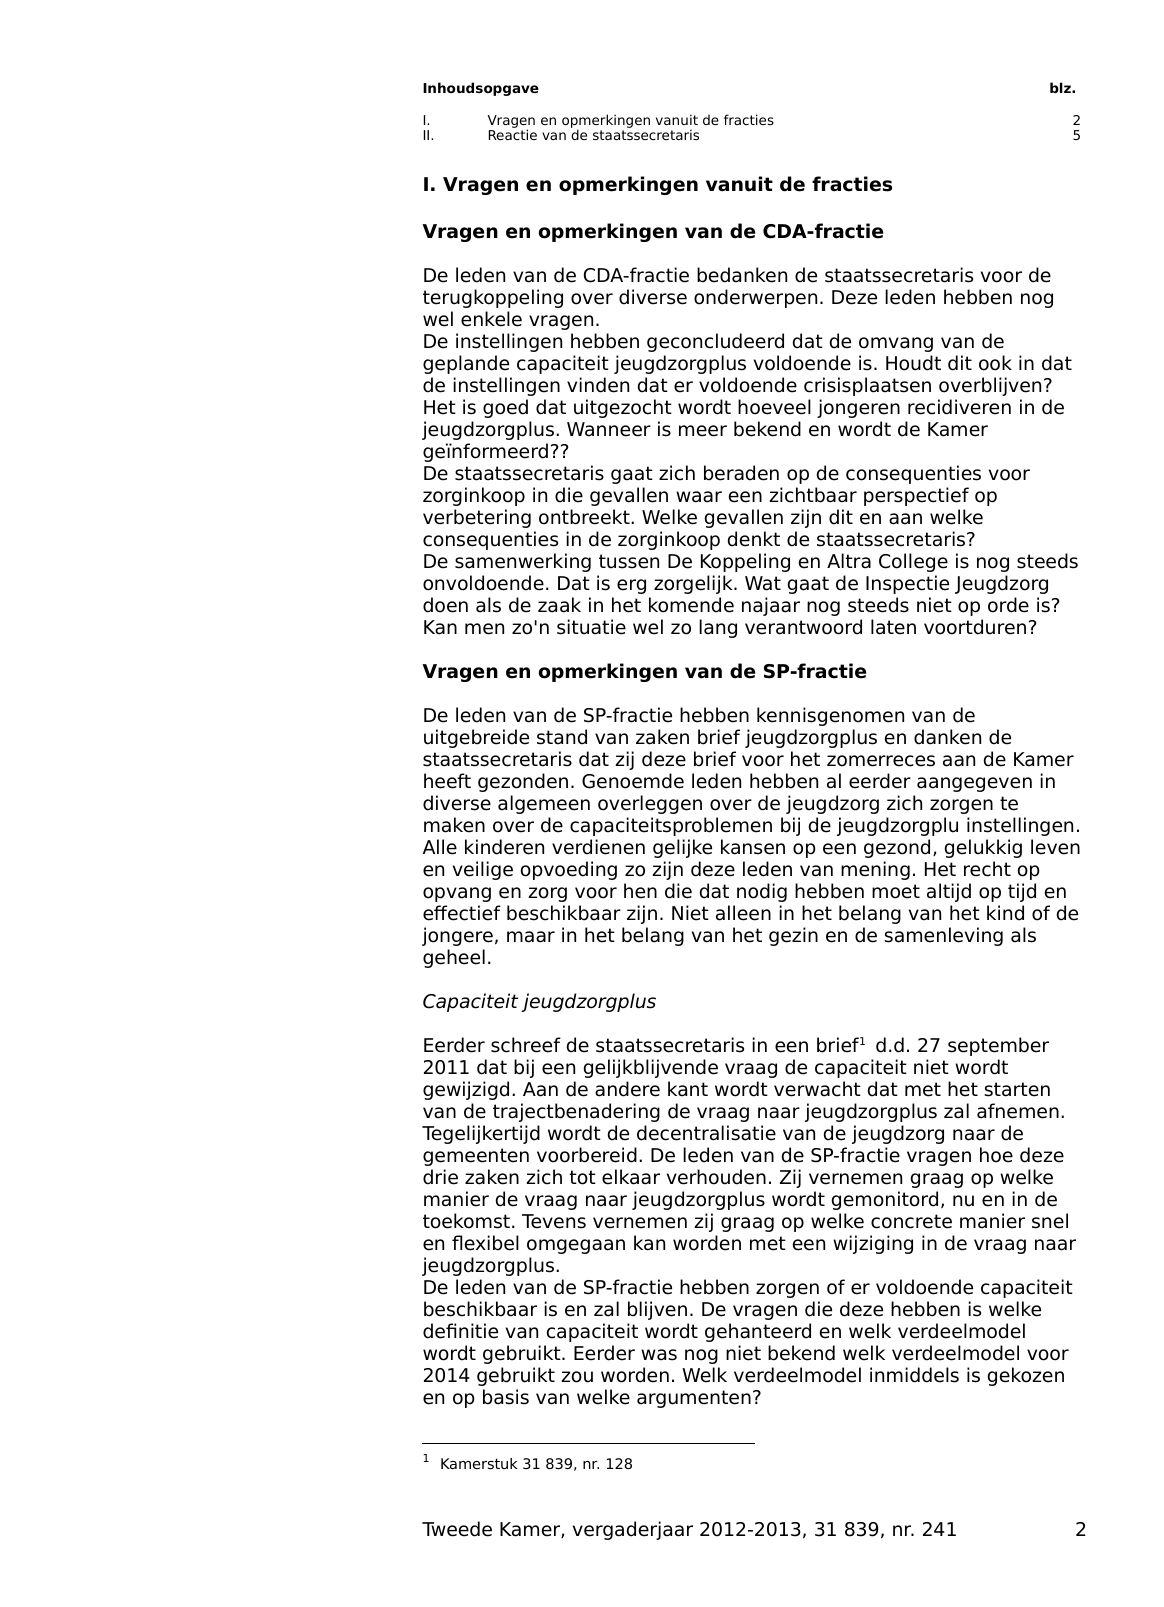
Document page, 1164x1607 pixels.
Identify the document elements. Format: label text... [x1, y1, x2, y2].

table_header Inhoudsopgave [422, 81, 1028, 97]
text Eerder schreef de staatssecretaris in een brief d.d. 27 september 2011 dat bij een gelijkblijvende vraag de capaciteit niet wordt gewijzigd. Aan de andere kant wordt verwacht dat met het starten van de trajectbenadering de vraag naar jeugdzorgplus zal afnemen. Tegelijkertijd wordt de decentralisatie van de jeugdzorg naar de gemeenten voorbereid. De leden van de SP-fractie vragen hoe deze drie zaken zich tot elkaar verhouden. Zij vernemen graag op welke manier de vraag naar jeugdzorgplus wordt gemonitord, nu en in de toekomst. Tevens vernemen zij graag op welke concrete manier snel en flexibel omgegaan kan worden met een wijziging in de vraag naar jeugdzorgplus. [422, 1035, 1087, 1277]
table_cell I. [422, 113, 481, 128]
text De samenwerking tussen De Koppeling en Altra College is nog steeds onvoldoende. Dat is erg zorgelijk. Wat gaat de Inspectie Jeugdzorg doen als de zaak in het komende najaar nog steeds niet op orde is? Kan men zo'n situatie wel zo lang verantwoord laten voortduren? [422, 551, 1087, 639]
subtitle I. Vragen en opmerkingen vanuit de fracties [422, 174, 1087, 196]
text De leden van de SP-fractie hebben kennisgenomen van de uitgebreide stand van zaken brief jeugdzorgplus en danken de staatssecretaris dat zij deze brief voor het zomerreces aan de Kamer heeft gezonden. Genoemde leden hebben al eerder aangegeven in diverse algemeen overleggen over de jeugdzorg zich zorgen te maken over de capaciteitsproblemen bij de jeugdzorgplu instellingen. [422, 705, 1087, 837]
table_header blz. [1028, 81, 1087, 97]
text De staatssecretaris gaat zich beraden op de consequenties voor zorginkoop in die gevallen waar een zichtbaar perspectief op verbetering ontbreekt. Welke gevallen zijn dit en aan welke consequenties in de zorginkoop denkt de staatssecretaris? [422, 463, 1087, 551]
subtitle Capaciteit jeugdzorgplus [422, 991, 1087, 1013]
table_cell [422, 97, 481, 112]
text De leden van de CDA-fractie bedanken de staatssecretaris voor de terugkoppeling over diverse onderwerpen. Deze leden hebben nog wel enkele vragen. [422, 265, 1087, 331]
text Kamerstuk 31 839, nr. 128 [422, 1452, 1087, 1474]
table_cell [481, 97, 1028, 112]
text De instellingen hebben geconcludeerd dat de omvang van de geplande capaciteit jeugdzorgplus voldoende is. Houdt dit ook in dat de instellingen vinden dat er voldoende crisisplaatsen overblijven? Het is goed dat uitgezocht wordt hoeveel jongeren recidiveren in de jeugdzorgplus. Wanneer is meer bekend en wordt de Kamer geïnformeerd?? [422, 331, 1087, 463]
table_cell 2 [1028, 113, 1087, 128]
subtitle Vragen en opmerkingen van de SP-fractie [422, 661, 1087, 683]
table_cell 5 [1028, 128, 1087, 144]
table_cell [1028, 97, 1087, 112]
subtitle Vragen en opmerkingen van de CDA-fractie [422, 221, 1087, 243]
text De leden van de SP-fractie hebben zorgen of er voldoende capaciteit beschikbaar is en zal blijven. De vragen die deze hebben is welke definitie van capaciteit wordt gehanteerd en welk verdeelmodel wordt gebruikt. Eerder was nog niet bekend welk verdeelmodel voor 2014 gebruikt zou worden. Welk verdeelmodel inmiddels is gekozen en op basis van welke argumenten? [422, 1277, 1087, 1409]
table_cell Vragen en opmerkingen vanuit de fracties [481, 113, 1028, 128]
table_cell Reactie van de staatssecretaris [481, 128, 1028, 144]
text Alle kinderen verdienen gelijke kansen op een gezond, gelukkig leven en veilige opvoeding zo zijn deze leden van mening. Het recht op opvang en zorg voor hen die dat nodig hebben moet altijd op tijd en effectief beschikbaar zijn. Niet alleen in het belang van het kind of de jongere, maar in het belang van het gezin en de samenleving als geheel. [422, 837, 1087, 969]
table_cell II. [422, 128, 481, 144]
